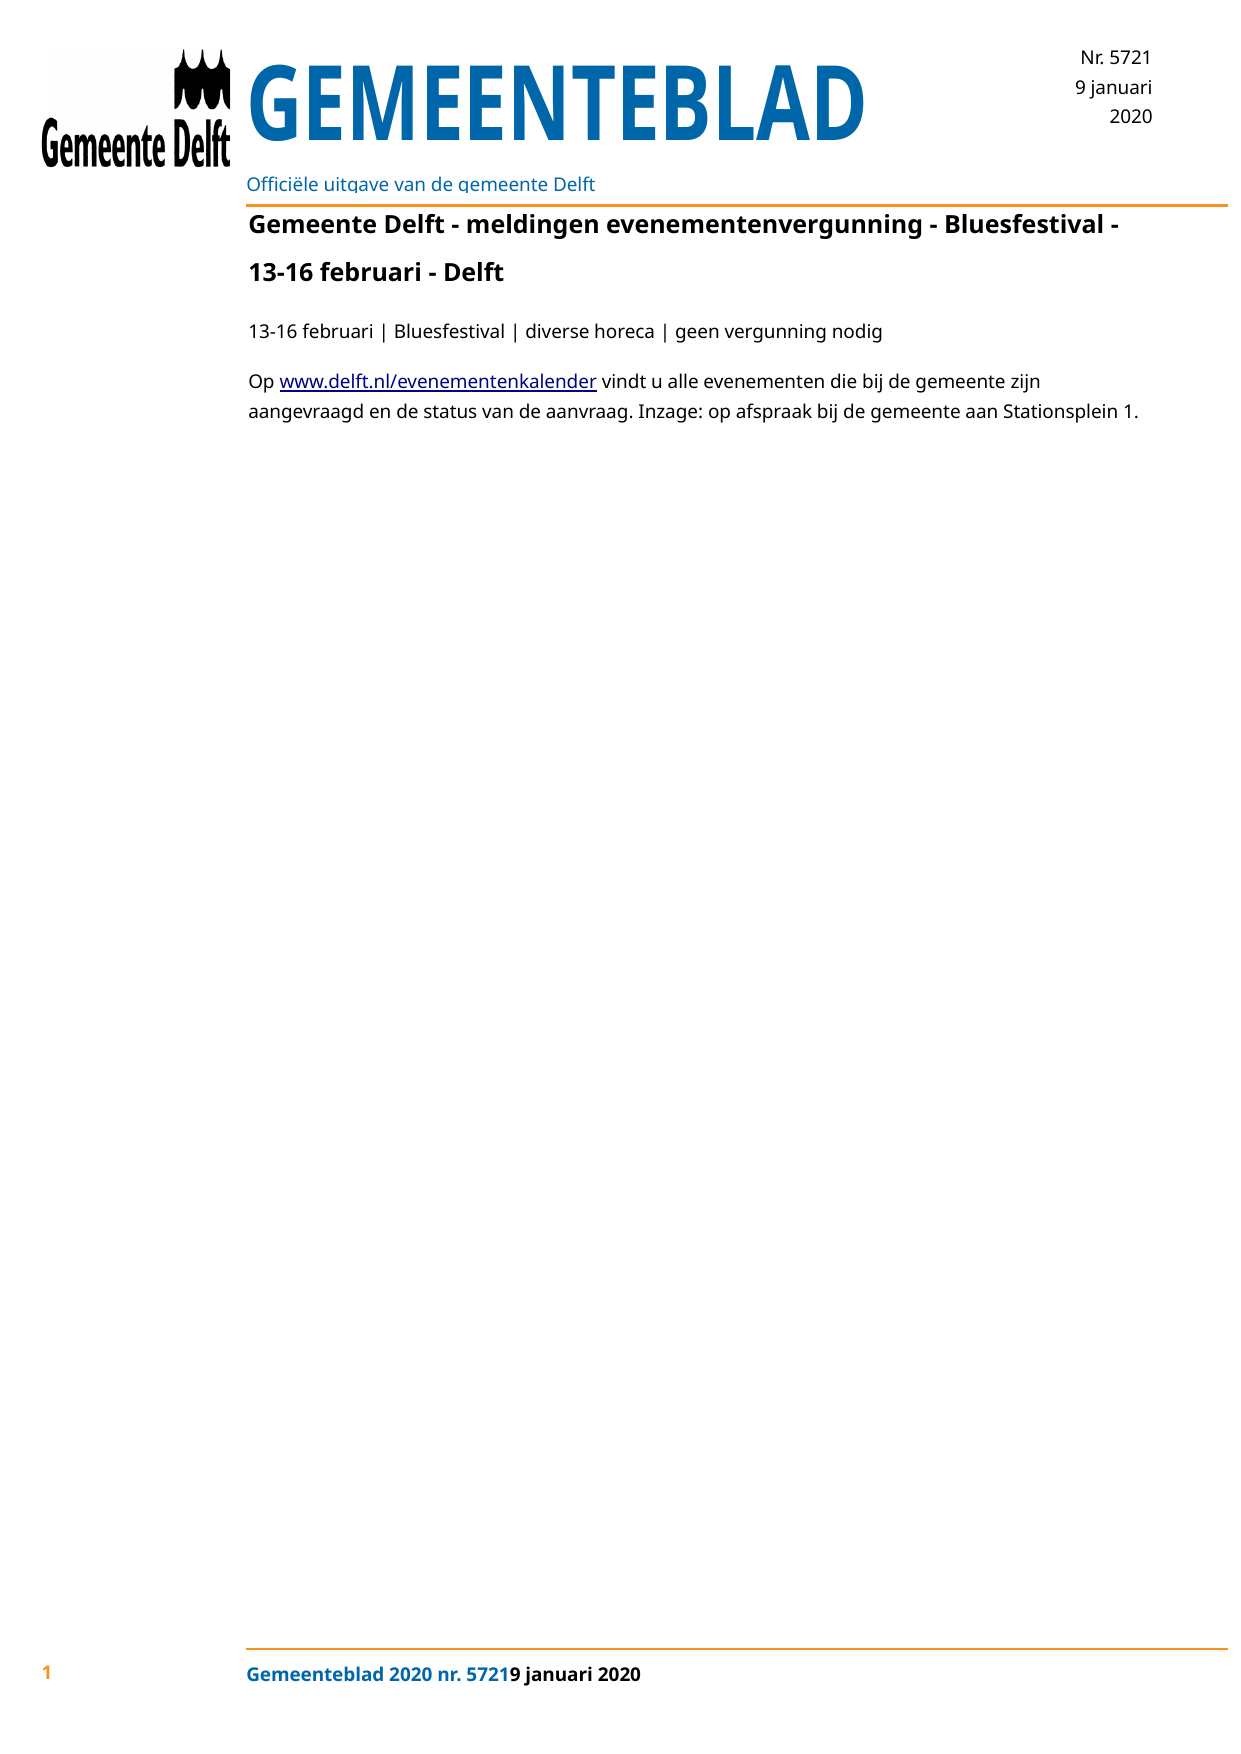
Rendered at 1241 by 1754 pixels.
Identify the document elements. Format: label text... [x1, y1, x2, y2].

text Op www.delft.nl/evenementenkalender vindt u alle evenementen die bij de gemeente zijn aangevraagd en de status van de aanvraag. Inzage: op afspraak bij de gemeente aan Stationsplein 1. [248, 368, 1152, 424]
text Gemeente Delft - meldingen evenementenvergunning - Bluesfestival - 13-16 februari - Delft [248, 207, 1152, 288]
text 13-16 februari | Bluesfestival | diverse horeca | geen vergunning nodig [248, 318, 1152, 344]
picture [41, 47, 231, 172]
